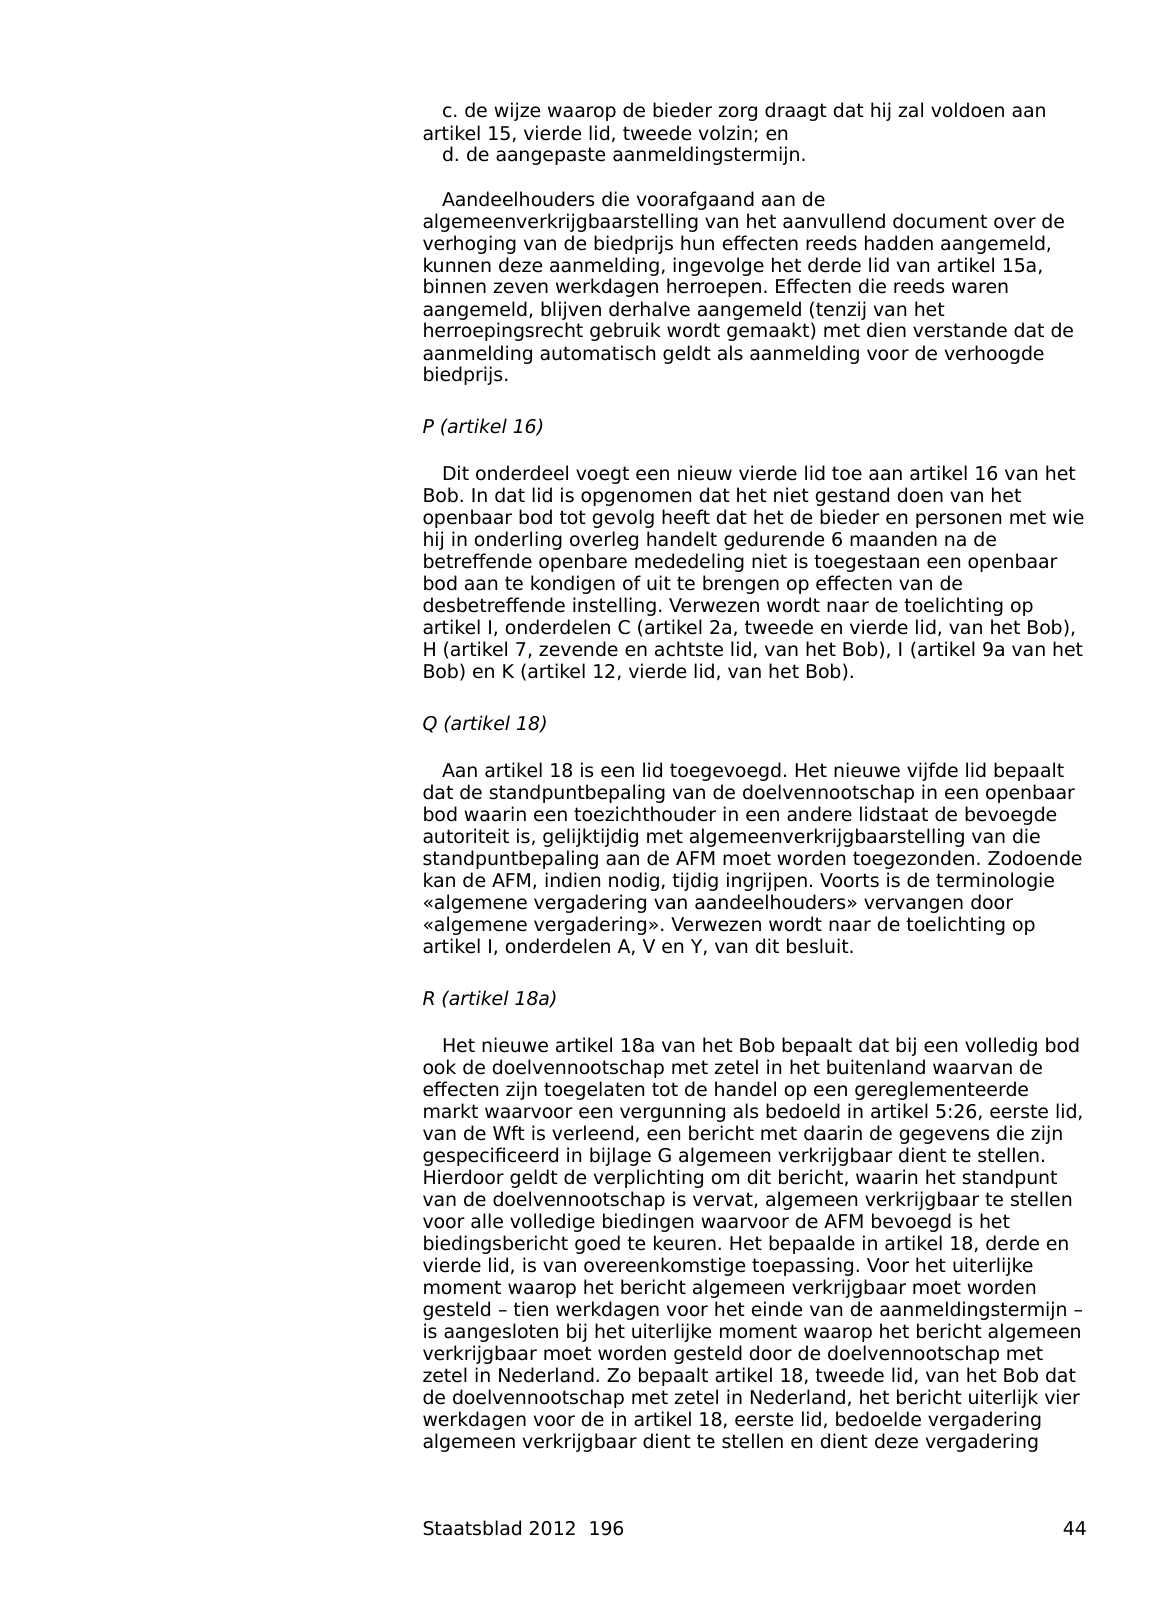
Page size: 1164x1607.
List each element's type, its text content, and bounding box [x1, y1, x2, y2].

text Aandeelhouders die voorafgaand aan de algemeenverkrijgbaarstelling van het aanvullend document over de verhoging van de biedprijs hun effecten reeds hadden aangemeld, kunnen deze aanmelding, ingevolge het derde lid van artikel 15a, binnen zeven werkdagen herroepen. Effecten die reeds waren aangemeld, blijven derhalve aangemeld (tenzij van het herroepingsrecht gebruik wordt gemaakt) met dien verstande dat de aanmelding automatisch geldt als aanmelding voor de verhoogde biedprijs. [422, 188, 1087, 386]
subtitle P (artikel 16) [422, 416, 1087, 438]
subtitle R (artikel 18a) [422, 988, 1087, 1010]
text c. de wijze waarop de bieder zorg draagt dat hij zal voldoen aan artikel 15, vierde lid, tweede volzin; en [422, 100, 1087, 144]
text Aan artikel 18 is een lid toegevoegd. Het nieuwe vijfde lid bepaalt dat de standpuntbepaling van de doelvennootschap in een openbaar bod waarin een toezichthouder in een andere lidstaat de bevoegde autoriteit is, gelijktijdig met algemeenverkrijgbaarstelling van die standpuntbepaling aan de AFM moet worden toegezonden. Zodoende kan de AFM, indien nodig, tijdig ingrijpen. Voorts is de terminologie «algemene vergadering van aandeelhouders» vervangen door «algemene vergadering». Verwezen wordt naar de toelichting op artikel I, onderdelen A, V en Y, van dit besluit. [422, 760, 1087, 958]
text Dit onderdeel voegt een nieuw vierde lid toe aan artikel 16 van het Bob. In dat lid is opgenomen dat het niet gestand doen van het openbaar bod tot gevolg heeft dat het de bieder en personen met wie hij in onderling overleg handelt gedurende 6 maanden na de betreffende openbare mededeling niet is toegestaan een openbaar bod aan te kondigen of uit te brengen op effecten van de desbetreffende instelling. Verwezen wordt naar de toelichting op artikel I, onderdelen C (artikel 2a, tweede en vierde lid, van het Bob), H (artikel 7, zevende en achtste lid, van het Bob), I (artikel 9a van het Bob) en K (artikel 12, vierde lid, van het Bob). [422, 463, 1087, 683]
subtitle Q (artikel 18) [422, 713, 1087, 735]
text d. de aangepaste aanmeldingstermijn. [422, 144, 1087, 166]
text Het nieuwe artikel 18a van het Bob bepaalt dat bij een volledig bod ook de doelvennootschap met zetel in het buitenland waarvan de effecten zijn toegelaten tot de handel op een gereglementeerde markt waarvoor een vergunning als bedoeld in artikel 5:26, eerste lid, van de Wft is verleend, een bericht met daarin de gegevens die zijn gespecificeerd in bijlage G algemeen verkrijgbaar dient te stellen. Hierdoor geldt de verplichting om dit bericht, waarin het standpunt van de doelvennootschap is vervat, algemeen verkrijgbaar te stellen voor alle volledige biedingen waarvoor de AFM bevoegd is het biedingsbericht goed te keuren. Het bepaalde in artikel 18, derde en vierde lid, is van overeenkomstige toepassing. Voor het uiterlijke moment waarop het bericht algemeen verkrijgbaar moet worden gesteld – tien werkdagen voor het einde van de aanmeldingstermijn – is aangesloten bij het uiterlijke moment waarop het bericht algemeen verkrijgbaar moet worden gesteld door de doelvennootschap met zetel in Nederland. Zo bepaalt artikel 18, tweede lid, van het Bob dat de doelvennootschap met zetel in Nederland, het bericht uiterlijk vier werkdagen voor de in artikel 18, eerste lid, bedoelde vergadering algemeen verkrijgbaar dient te stellen en dient deze vergadering [422, 1035, 1087, 1452]
